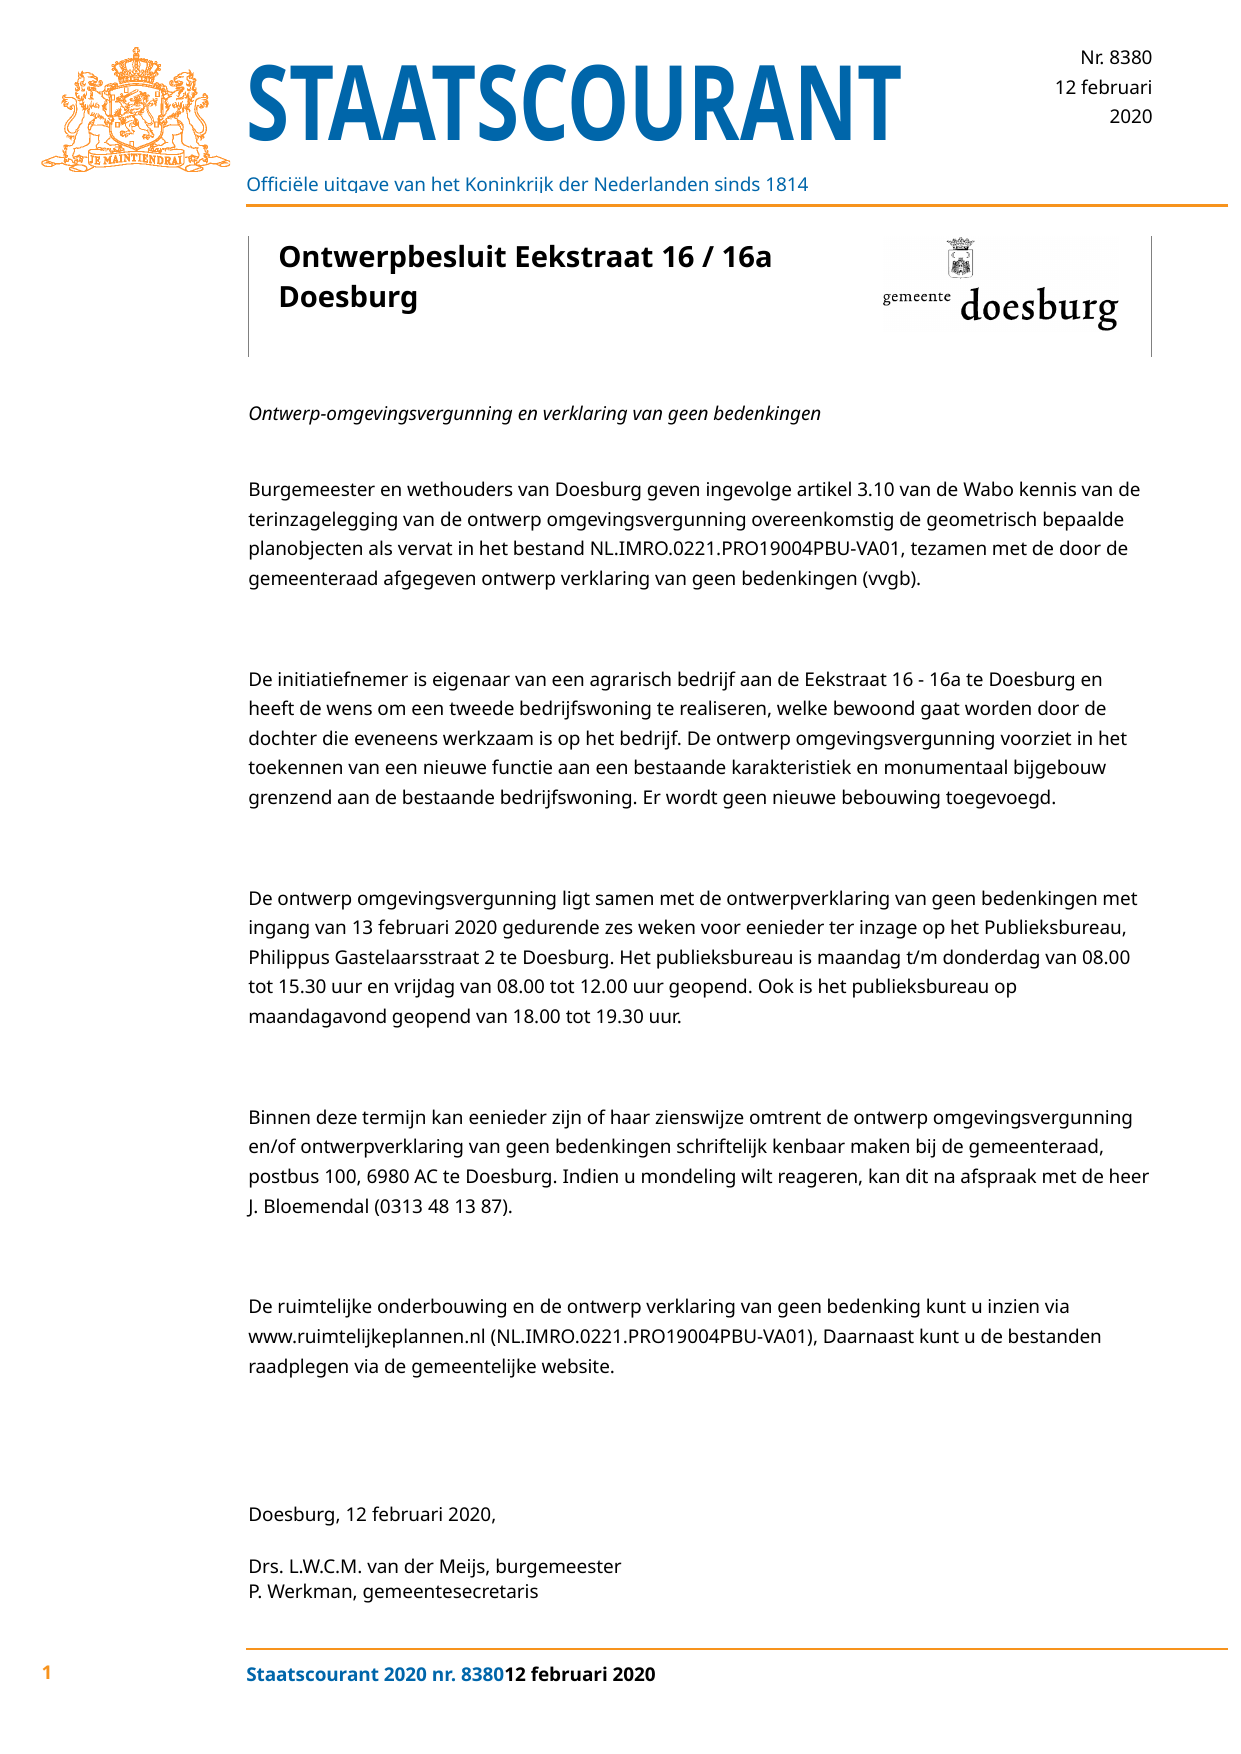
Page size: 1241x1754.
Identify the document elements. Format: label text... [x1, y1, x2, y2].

text De ontwerp omgevingsvergunning ligt samen met de ontwerpverklaring van geen bedenkingen met ingang van 13 februari 2020 gedurende zes weken voor eenieder ter inzage op het Publieksbureau, Philippus Gastelaarsstraat 2 te Doesburg. Het publieksbureau is maandag t/m donderdag van 08.00 tot 15.30 uur en vrijdag van 08.00 tot 12.00 uur geopend. Ook is het publieksbureau op maandagavond geopend van 18.00 tot 19.30 uur. [248, 885, 1152, 1029]
text Doesburg, 12 februari 2020, [248, 1502, 1152, 1527]
text De ruimtelijke onderbouwing en de ontwerp verklaring van geen bedenking kunt u inzien via www.ruimtelijkeplannen.nl (NL.IMRO.0221.PRO19004PBU-VA01), Daarnaast kunt u de bestanden raadplegen via de gemeentelijke website. [248, 1294, 1152, 1379]
text P. Werkman, gemeentesecretaris [248, 1579, 1152, 1604]
table_header [850, 236, 1151, 357]
picture [41, 47, 231, 172]
text De initiatiefnemer is eigenaar van een agrarisch bedrijf aan de Eekstraat 16 - 16a te Doesburg en heeft de wens om een tweede bedrijfswoning te realiseren, welke bewoond gaat worden door de dochter die eveneens werkzaam is op het bedrijf. De ontwerp omgevingsvergunning voorziet in het toekennen van een nieuwe functie aan een bestaande karakteristiek en monumentaal bijgebouw grenzend aan de bestaande bedrijfswoning. Er wordt geen nieuwe bebouwing toegevoegd. [248, 666, 1152, 810]
text Ontwerp-omgevingsvergunning en verklaring van geen bedenkingen [248, 400, 1152, 426]
text Drs. L.W.C.M. van der Meijs, burgemeester [248, 1553, 1152, 1579]
picture [882, 236, 1119, 332]
text Burgemeester en wethouders van Doesburg geven ingevolge artikel 3.10 van de Wabo kennis van de terinzagelegging van de ontwerp omgevingsvergunning overeenkomstig de geometrisch bepaalde planobjecten als vervat in het bestand NL.IMRO.0221.PRO19004PBU-VA01, tezamen met de door de gemeenteraad afgegeven ontwerp verklaring van geen bedenkingen (vvgb). [248, 476, 1152, 591]
text Binnen deze termijn kan eenieder zijn of haar zienswijze omtrent de ontwerp omgevingsvergunning en/of ontwerpverklaring van geen bedenkingen schriftelijk kenbaar maken bij de gemeenteraad, postbus 100, 6980 AC te Doesburg. Indien u mondeling wilt reageren, kan dit na afspraak met de heer J. Bloemendal (0313 48 13 87). [248, 1104, 1152, 1219]
table_header Ontwerpbesluit Eekstraat 16 / 16a Doesburg [249, 236, 850, 357]
